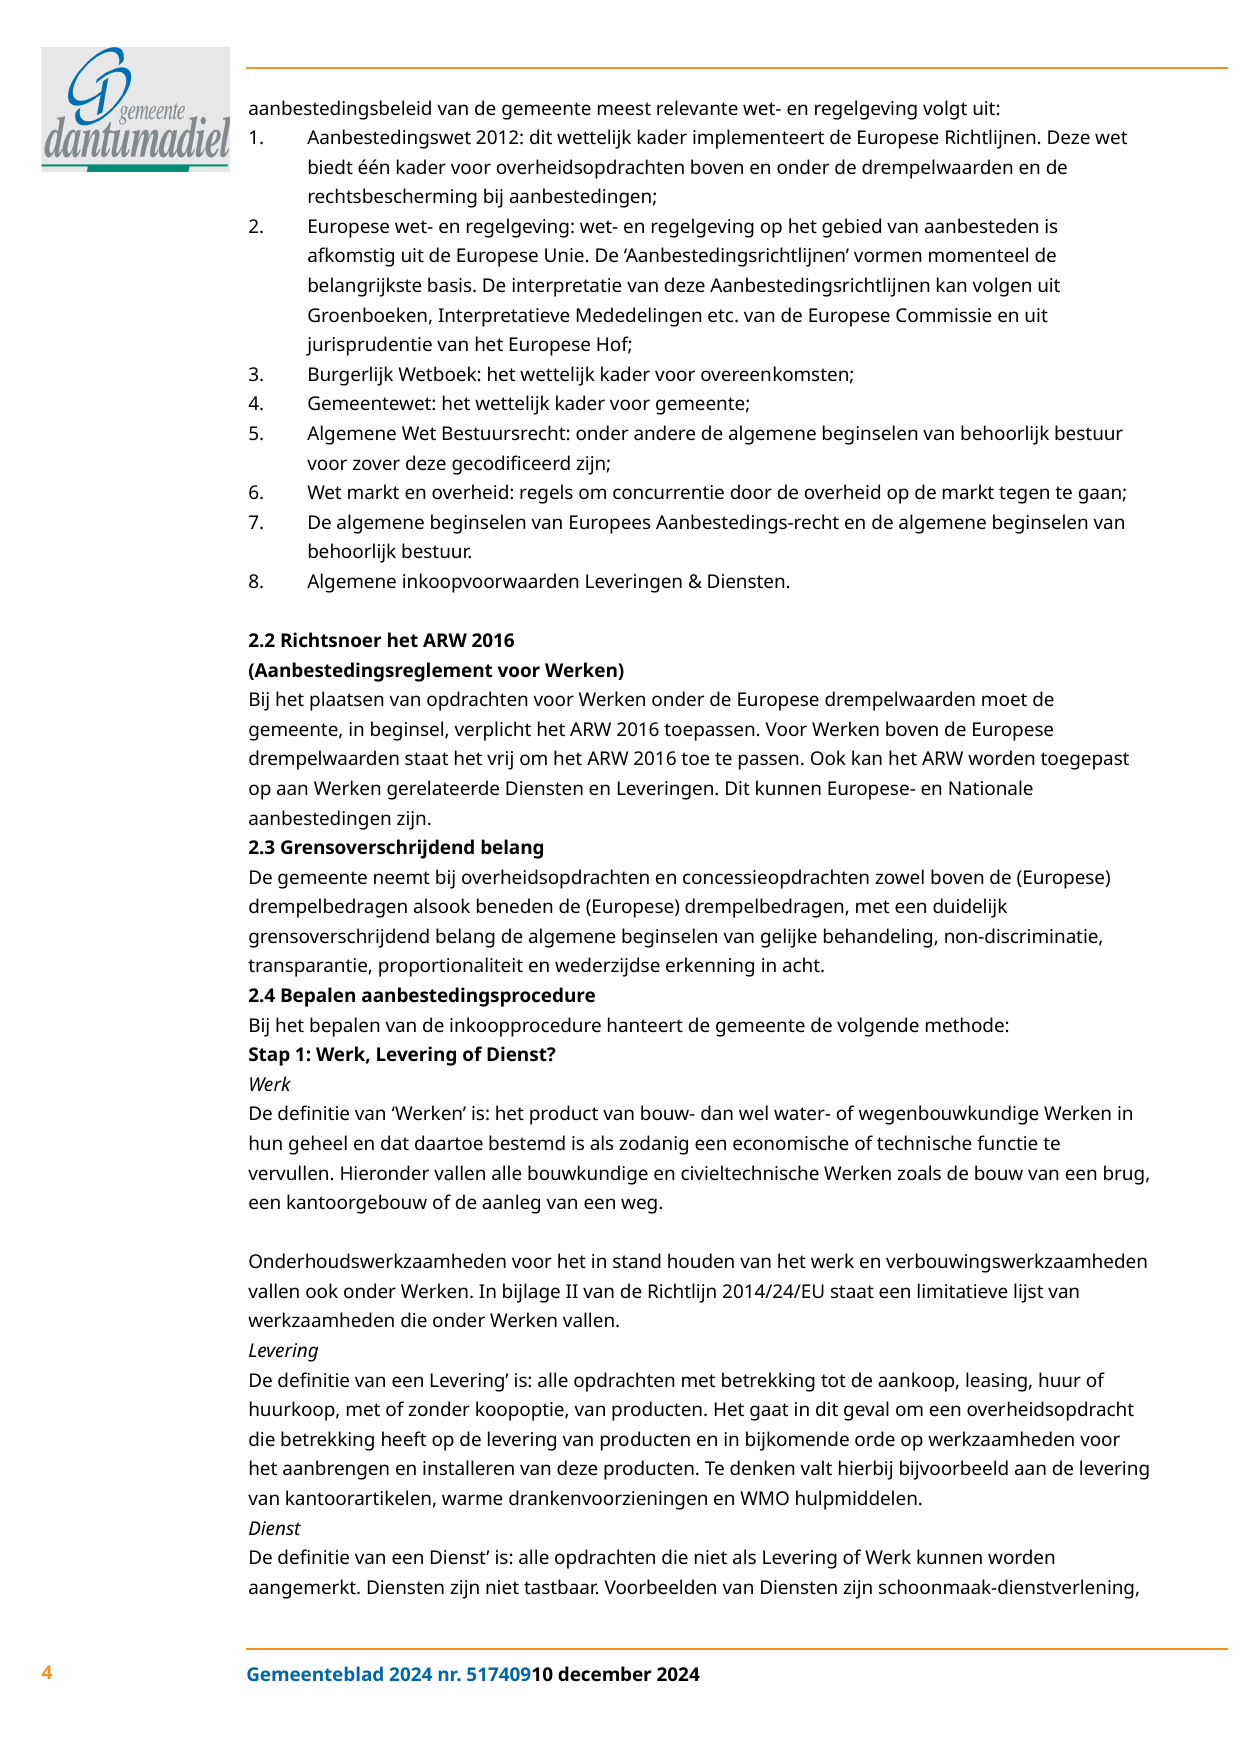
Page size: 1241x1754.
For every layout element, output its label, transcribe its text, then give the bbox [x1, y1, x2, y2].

text Dienst [248, 1515, 1152, 1541]
list De algemene beginselen van Europees Aanbestedings-recht en de algemene beginselen van behoorlijk bestuur. [248, 509, 1152, 564]
text (Aanbestedingsreglement voor Werken) [248, 657, 1152, 683]
text 2.3 Grensoverschrijdend belang [248, 834, 1152, 860]
text Levering [248, 1337, 1152, 1363]
text Bij het plaatsen van opdrachten voor Werken onder de Eu­ropese drempelwaarden moet de gemeente, in beginsel, verplicht het ARW 2016 toepassen. Voor Werken boven de Europese drempelwaarden staat het vrij om het ARW 2016 toe te passen. Ook kan het ARW worden toegepast op aan Werken gerelateerde Diensten en Leveringen. Dit kunnen Europese- en Nationale aanbestedingen zijn. [248, 686, 1152, 831]
text Stap 1: Werk, Levering of Dienst? [248, 1041, 1152, 1067]
list Burgerlijk Wetboek: het wettelijk kader voor overeen­komsten; [248, 361, 1152, 387]
text Onderhoudswerkzaamheden voor het in stand houden van het werk en verbouwingswerkzaamheden vallen ook onder Werken. In bijlage II van de Richtlijn 2014/24/EU staat een limitatieve lijst van werkzaamheden die onder Werken vallen. [248, 1248, 1152, 1333]
text De gemeente neemt bij overheidsopdrachten en concessie­opdrachten zowel boven de (Europese) drempelbedragen alsook beneden de (Europese) drempelbedragen, met een duidelijk grensoverschrijdend belang de algemene beginse­len van gelijke behandeling, non-discriminatie, transparantie, proportionaliteit en wederzijdse erkenning in acht. [248, 864, 1152, 978]
list Algemene Wet Bestuursrecht: onder andere de algeme­ne beginselen van behoorlijk bestuur voor zover deze gecodificeerd zijn; [248, 420, 1152, 476]
list Wet markt en overheid: regels om concurrentie door de overheid op de markt tegen te gaan; [248, 479, 1152, 505]
text De definitie van ‘Werken’ is: het product van bouw- dan wel water- of wegenbouwkundige Werken in hun geheel en dat daartoe bestemd is als zodanig een economische of techni­sche functie te vervullen. Hieronder vallen alle bouwkundige en civieltechnische Werken zoals de bouw van een brug, een kantoorgebouw of de aanleg van een weg. [248, 1101, 1152, 1215]
picture [41, 47, 231, 172]
text 2.4 Bepalen aanbestedingsprocedure [248, 982, 1152, 1008]
list Aanbestedingswet 2012: dit wettelijk kader implemen­teert de Europese Richtlijnen. Deze wet biedt één kader voor overheidsopdrachten boven en onder de drempel­waarden en de rechtsbescherming bij aanbestedingen; [248, 124, 1152, 209]
text Werk [248, 1071, 1152, 1097]
text Bij het bepalen van de inkoopprocedure hanteert de gemeen­te de volgende methode: [248, 1012, 1152, 1038]
list Europese wet- en regelgeving: wet- en regelgeving op het gebied van aanbesteden is afkomstig uit de Europe­se Unie. De ‘Aanbestedingsrichtlijnen’ vormen momen­teel de belangrijkste basis. De interpretatie van deze Aanbestedingsrichtlijnen kan volgen uit Groenboeken, Interpretatieve Mededelingen etc. van de Europese Commissie en uit jurisprudentie van het Europese Hof; [248, 213, 1152, 357]
list Gemeentewet: het wettelijk kader voor gemeente; [248, 391, 1152, 416]
text De definitie van een Dienst’ is: alle opdrachten die niet als Levering of Werk kunnen worden aangemerkt. Diensten zijn niet tastbaar. Voorbeelden van Diensten zijn schoonmaak-dienstverlening, [248, 1544, 1152, 1600]
text aanbestedingsbeleid van de gemeente meest relevante wet- en regelgeving volgt uit: [248, 95, 1152, 121]
text 2.2 Richtsnoer het ARW 2016 [248, 627, 1152, 653]
list Algemene inkoopvoorwaarden Leveringen & Diensten. [248, 568, 1152, 594]
text De definitie van een Levering’ is: alle opdrachten met betrek­king tot de aankoop, leasing, huur of huurkoop, met of zonder koopoptie, van producten. Het gaat in dit geval om een over­heidsopdracht die betrekking heeft op de levering van pro­ducten en in bijkomende orde op werkzaamheden voor het aanbrengen en installeren van deze producten. Te denken valt hierbij bijvoorbeeld aan de levering van kantoorartikelen, warme drankenvoorzieningen en WMO hulpmiddelen. [248, 1367, 1152, 1511]
